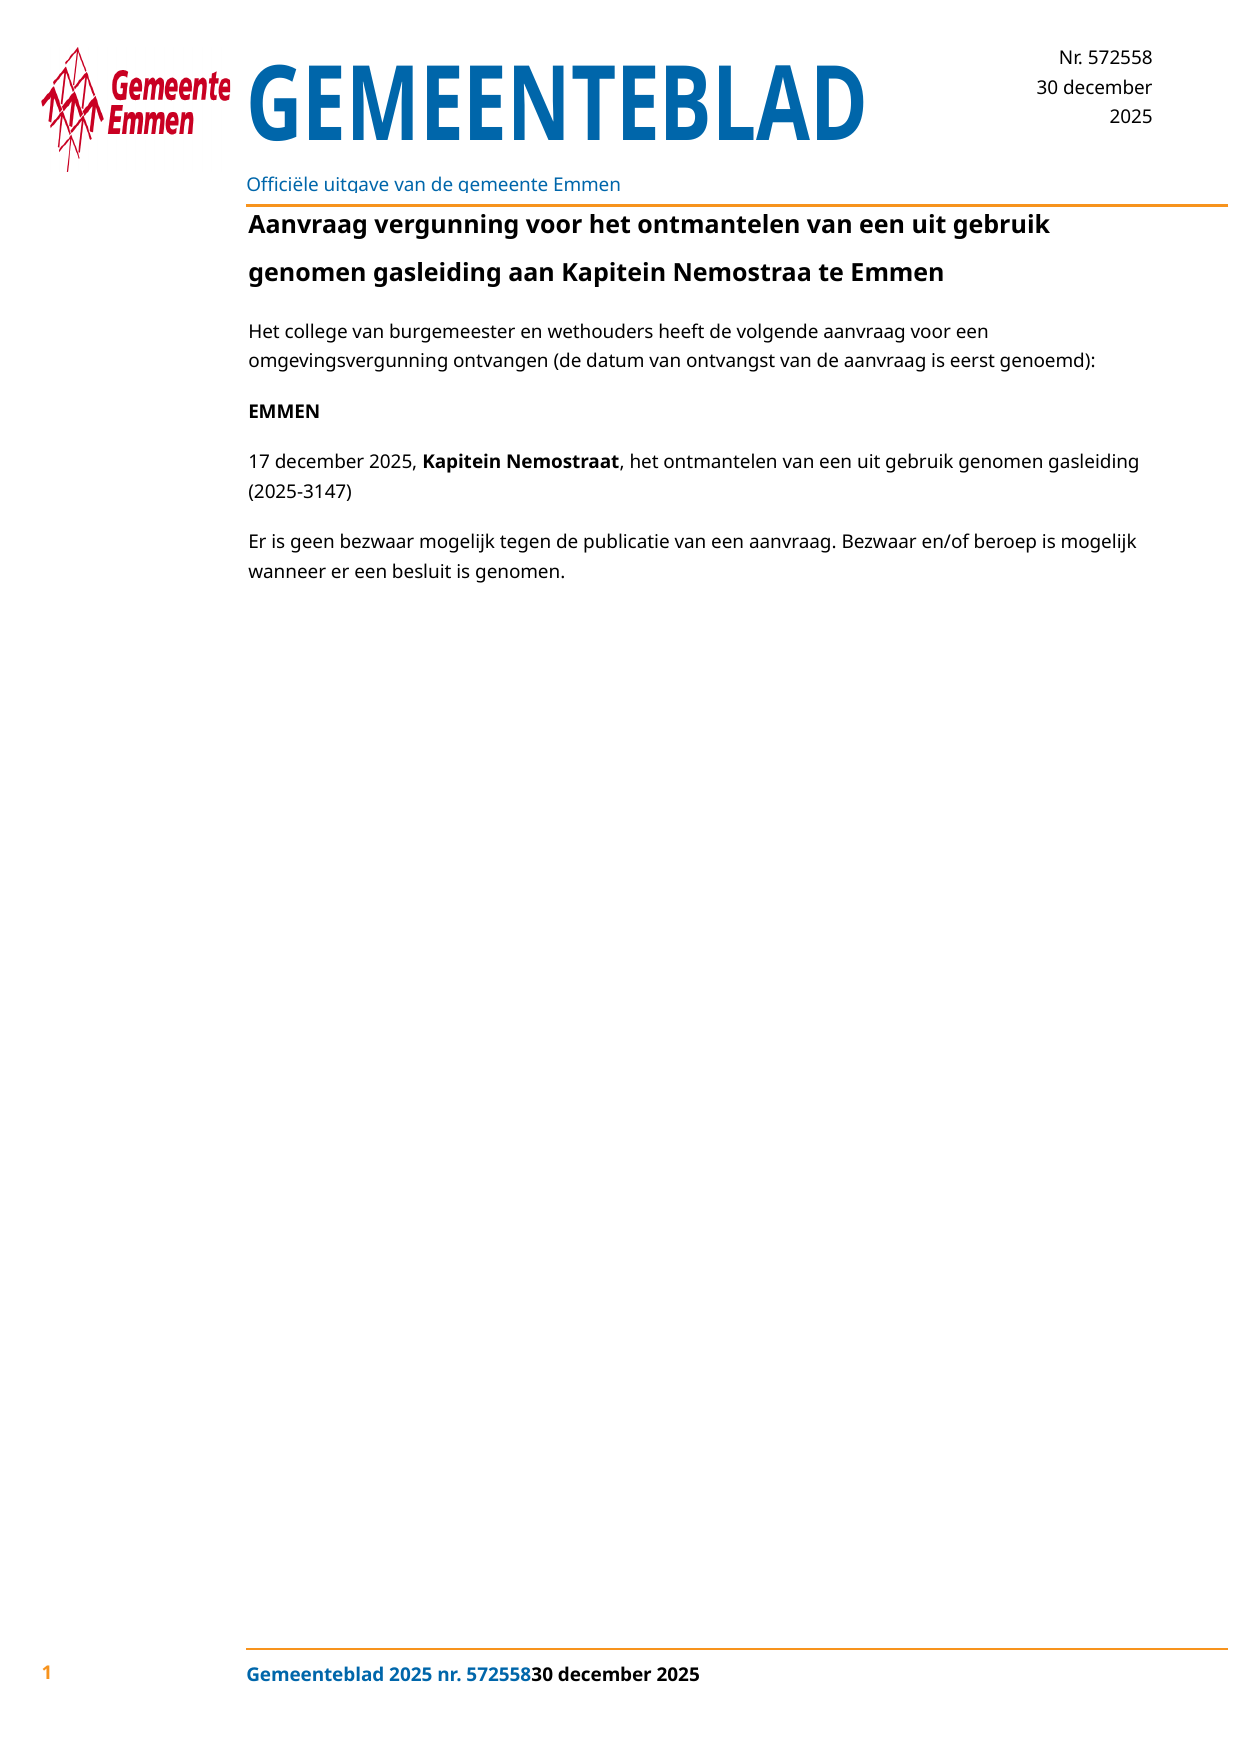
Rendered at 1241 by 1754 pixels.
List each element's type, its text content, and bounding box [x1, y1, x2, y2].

text Aanvraag vergunning voor het ontmantelen van een uit gebruik genomen gasleiding aan Kapitein Nemostraa te Emmen [248, 207, 1152, 288]
text Er is geen bezwaar mogelijk tegen de publicatie van een aanvraag. Bezwaar en/of beroep is mogelijk wanneer er een besluit is genomen. [248, 528, 1152, 584]
text EMMEN [248, 398, 1152, 424]
text Het college van burgemeester en wethouders heeft de volgende aanvraag voor een omgevingsvergunning ontvangen (de datum van ontvangst van de aanvraag is eerst genoemd): [248, 318, 1152, 373]
text 17 december 2025, Kapitein Nemostraat, het ontmantelen van een uit gebruik genomen gasleiding (2025-3147) [248, 448, 1152, 504]
picture [41, 47, 231, 172]
